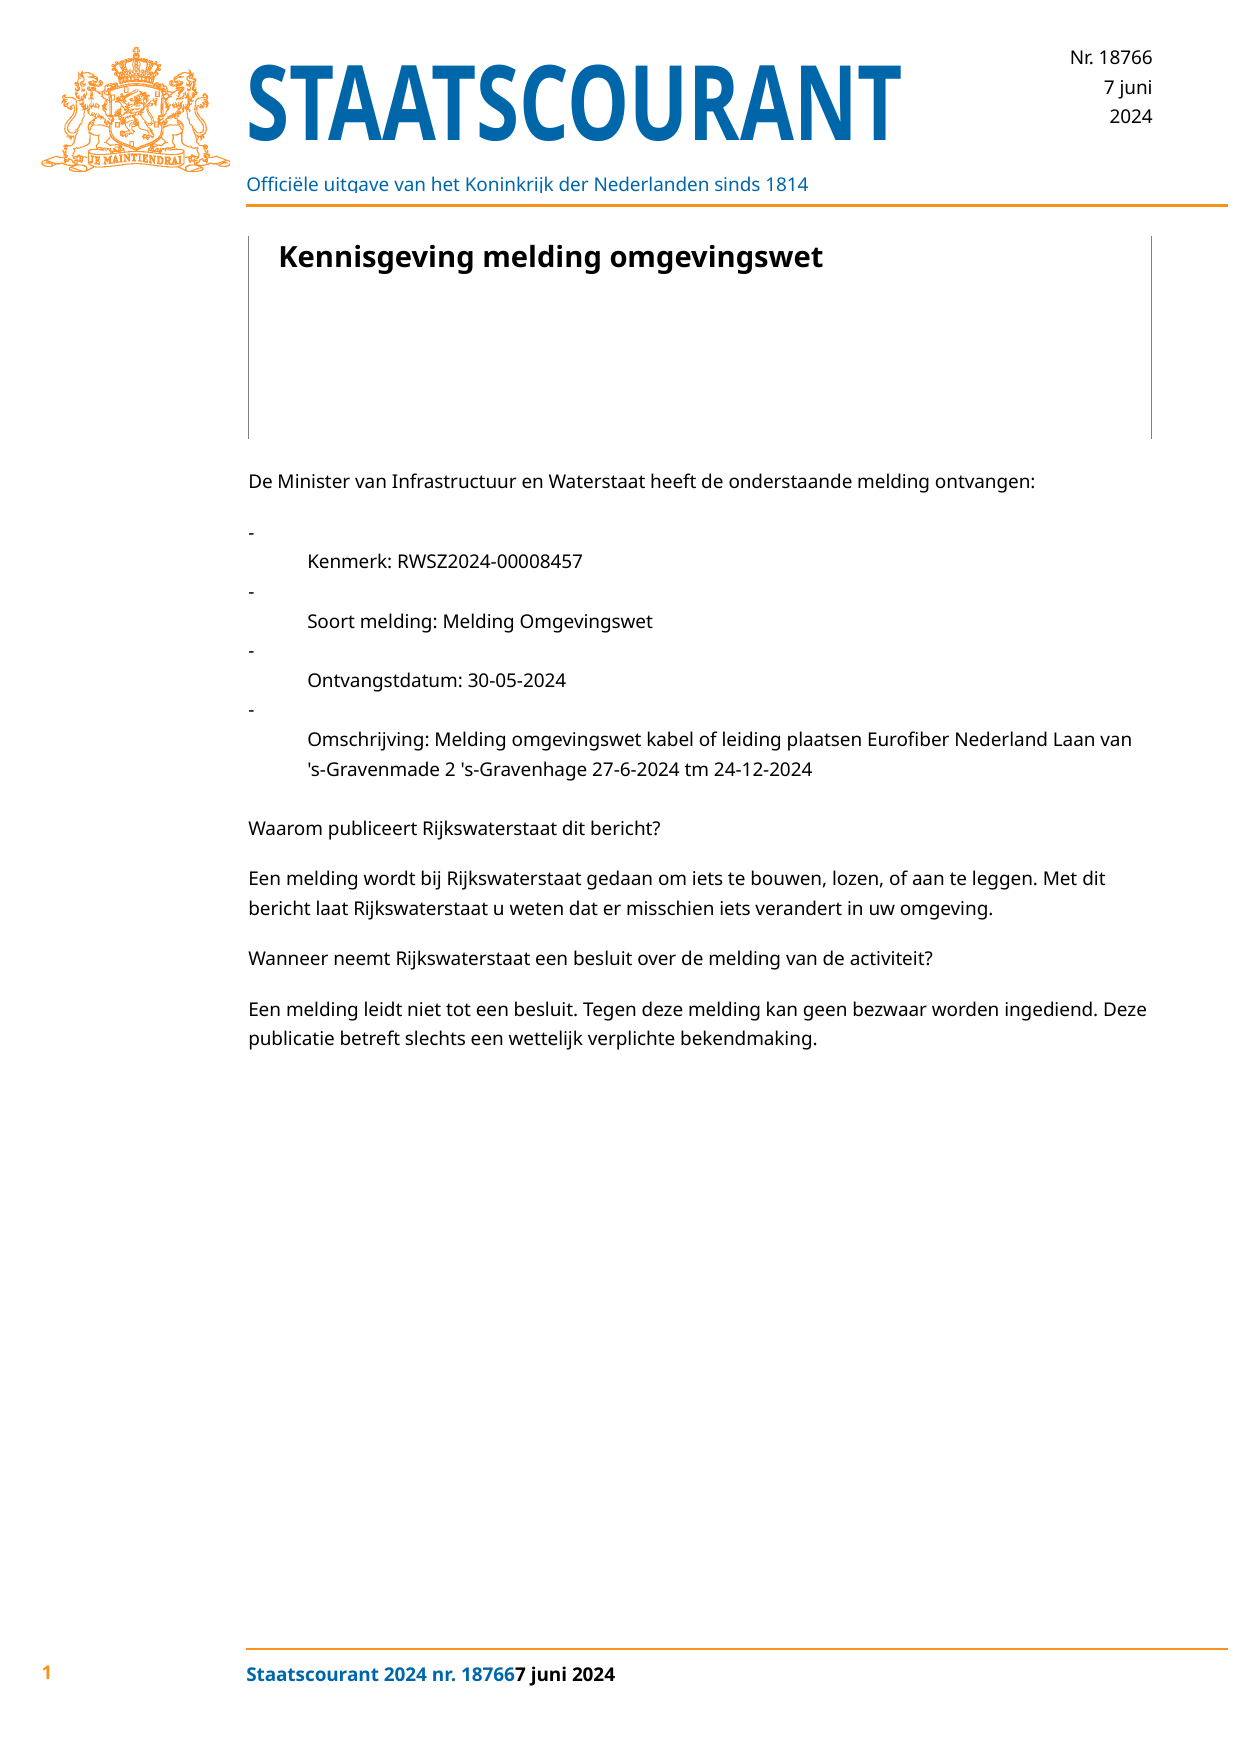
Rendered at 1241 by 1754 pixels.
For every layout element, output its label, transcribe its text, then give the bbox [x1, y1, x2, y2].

text De Minister van Infrastructuur en Waterstaat heeft de onderstaande melding ontvangen: [248, 469, 1152, 494]
table_header Kennisgeving melding omgevingswet [249, 236, 850, 439]
picture [41, 47, 231, 172]
picture [912, 236, 1090, 414]
text Wanneer neemt Rijkswaterstaat een besluit over de melding van de activiteit? [248, 945, 1152, 971]
list Ontvangstdatum: 30-05-2024 [248, 667, 1152, 693]
text Waarom publiceert Rijkswaterstaat dit bericht? [248, 815, 1152, 841]
list Soort melding: Melding Omgevingswet [248, 608, 1152, 633]
text Een melding leidt niet tot een besluit. Tegen deze melding kan geen bezwaar worden ingediend. Deze publicatie betreft slechts een wettelijk verplichte bekendmaking. [248, 996, 1152, 1051]
table_header [1090, 236, 1151, 413]
text Een melding wordt bij Rijkswaterstaat gedaan om iets te bouwen, lozen, of aan te leggen. Met dit bericht laat Rijkswaterstaat u weten dat er misschien iets verandert in uw omgeving. [248, 865, 1152, 921]
list Kenmerk: RWSZ2024-00008457 [248, 549, 1152, 574]
table_header [850, 414, 1151, 439]
table_header [850, 236, 912, 413]
list Omschrijving: Melding omgevingswet kabel of leiding plaatsen Eurofiber Nederland Laan van 's-Gravenmade 2 's-Gravenhage 27-6-2024 tm 24-12-2024 [248, 726, 1152, 781]
